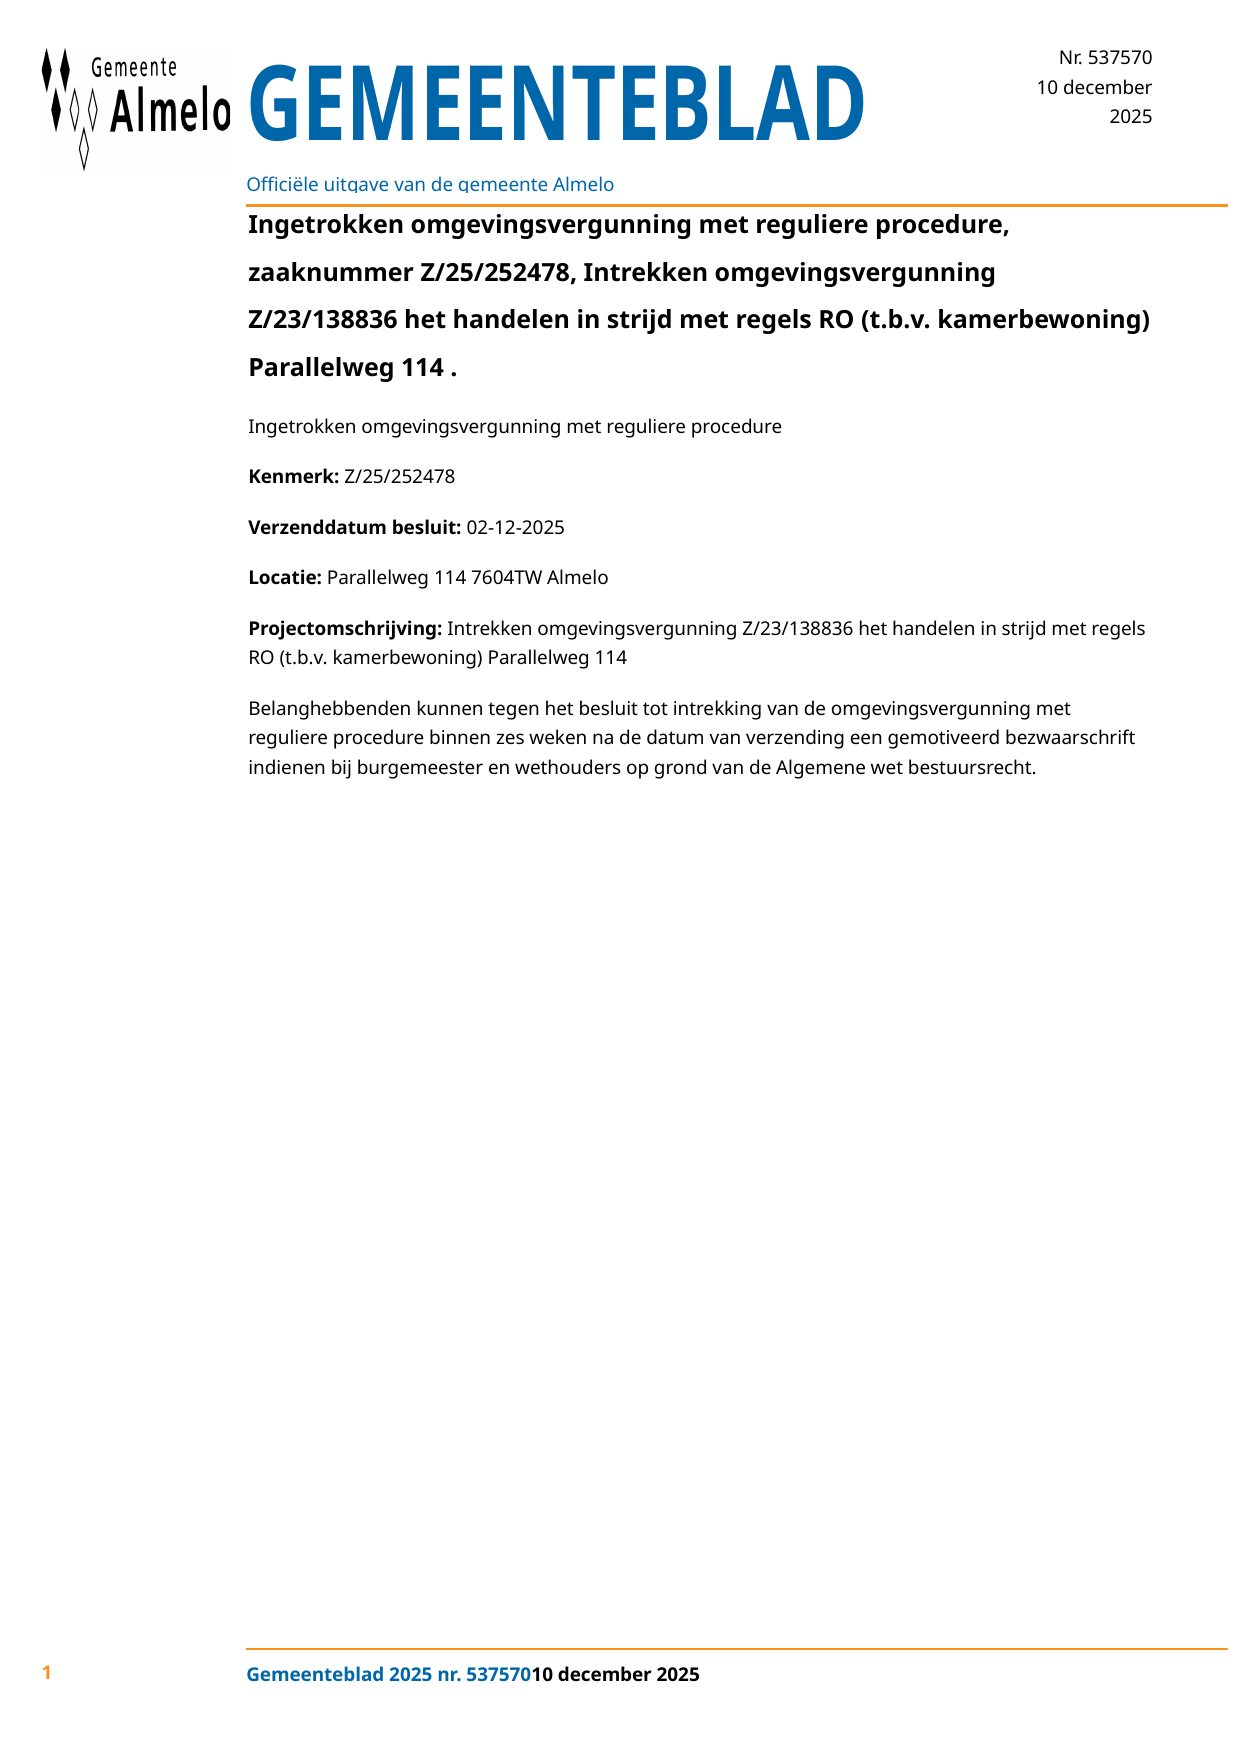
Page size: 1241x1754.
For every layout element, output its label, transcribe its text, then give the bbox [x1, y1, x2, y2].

picture [41, 47, 231, 172]
text Projectomschrijving: Intrekken omgevingsvergunning Z/23/138836 het handelen in strijd met regels RO (t.b.v. kamerbewoning) Parallelweg 114 [248, 615, 1152, 670]
text Belanghebbenden kunnen tegen het besluit tot intrekking van de omgevingsvergunning met reguliere procedure binnen zes weken na de datum van verzending een gemotiveerd bezwaarschrift indienen bij burgemeester en wethouders op grond van de Algemene wet bestuursrecht. [248, 695, 1152, 780]
text Ingetrokken omgevingsvergunning met reguliere procedure, zaaknummer Z/25/252478, Intrekken omgevingsvergunning Z/23/138836 het handelen in strijd met regels RO (t.b.v. kamerbewoning) Parallelweg 114 . [248, 207, 1152, 384]
text Ingetrokken omgevingsvergunning met reguliere procedure [248, 413, 1152, 439]
text Verzenddatum besluit: 02-12-2025 [248, 514, 1152, 540]
text Locatie: Parallelweg 114 7604TW Almelo [248, 564, 1152, 590]
text Kenmerk: Z/25/252478 [248, 463, 1152, 489]
